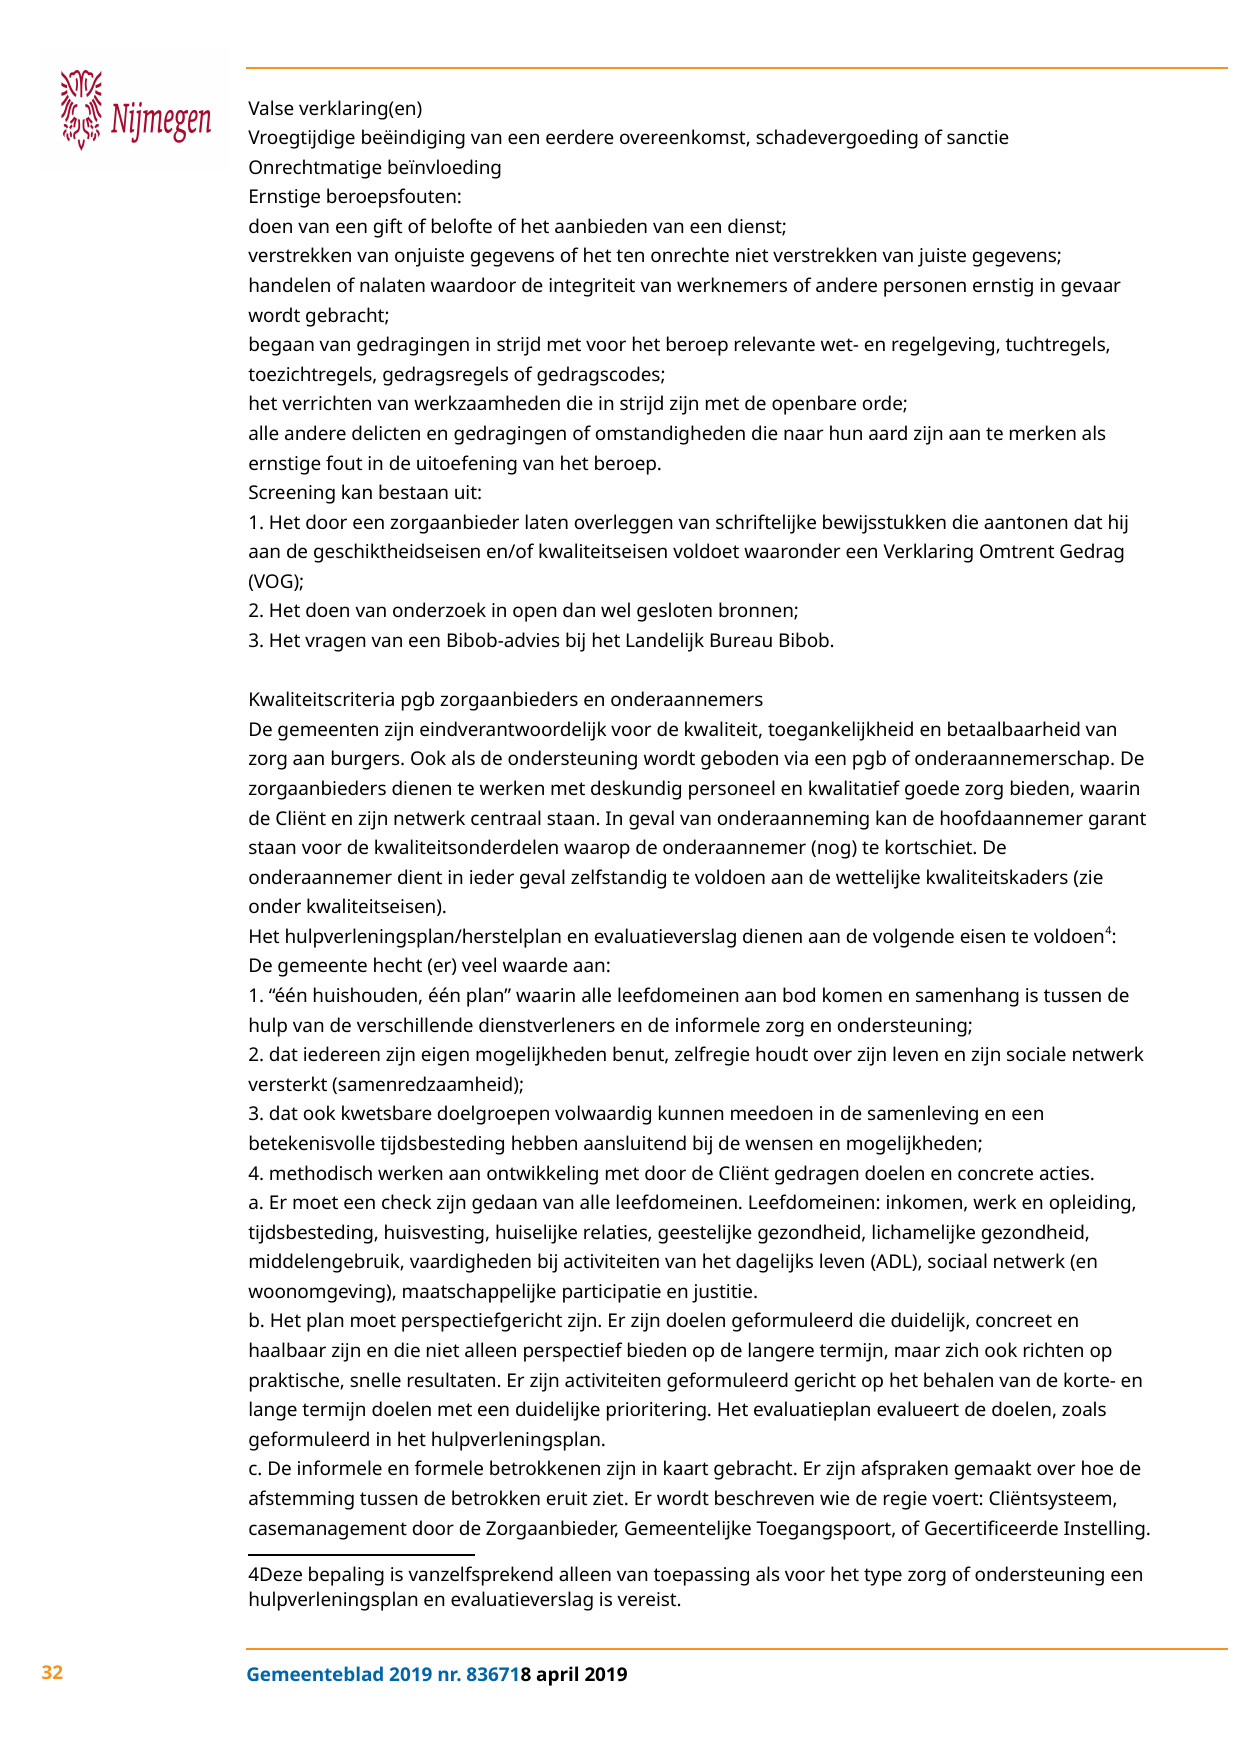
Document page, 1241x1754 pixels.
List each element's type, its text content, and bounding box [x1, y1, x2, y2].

text alle andere delicten en gedragingen of omstandigheden die naar hun aard zijn aan te merken als ernstige fout in de uitoefening van het beroep. [248, 420, 1152, 476]
text a. Er moet een check zijn gedaan van alle leefdomeinen. Leefdomeinen: inkomen, werk en opleiding, tijdsbesteding, huisvesting, huiselijke relaties, geestelijke gezondheid, lichamelijke gezondheid, middelengebruik, vaardigheden bij activiteiten van het dagelijks leven (ADL), sociaal netwerk (en woonomgeving), maatschappelijke participatie en justitie. [248, 1189, 1152, 1304]
text 1. Het door een zorgaanbieder laten overleggen van schriftelijke bewijsstukken die aantonen dat hij aan de geschiktheidseisen en/of kwaliteitseisen voldoet waaronder een Verklaring Omtrent Gedrag (VOG); [248, 509, 1152, 594]
text 2. dat iedereen zijn eigen mogelijkheden benut, zelfregie houdt over zijn leven en zijn sociale netwerk versterkt (samenredzaamheid); [248, 1041, 1152, 1097]
text doen van een gift of belofte of het aanbieden van een dienst; [248, 213, 1152, 239]
text 1. “één huishouden, één plan” waarin alle leefdomeinen aan bod komen en samenhang is tussen de hulp van de verschillende dienstverleners en de informele zorg en ondersteuning; [248, 982, 1152, 1038]
text c. De informele en formele betrokkenen zijn in kaart gebracht. Er zijn afspraken gemaakt over hoe de afstemming tussen de betrokken eruit ziet. Er wordt beschreven wie de regie voert: Cliëntsysteem, casemanagement door de Zorgaanbieder, Gemeentelijke Toegangspoort, of Gecertificeerde Instelling. [248, 1456, 1152, 1541]
text Vroegtijdige beëindiging van een eerdere overeenkomst, schadevergoeding of sanctie [248, 124, 1152, 150]
text het verrichten van werkzaamheden die in strijd zijn met de openbare orde; [248, 391, 1152, 416]
text Valse verklaring(en) [248, 95, 1152, 121]
text Ernstige beroepsfouten: [248, 183, 1152, 209]
text verstrekken van onjuiste gegevens of het ten onrechte niet verstrekken van juiste gegevens; [248, 243, 1152, 268]
text Screening kan bestaan uit: [248, 479, 1152, 505]
text b. Het plan moet perspectiefgericht zijn. Er zijn doelen geformuleerd die duidelijk, concreet en haalbaar zijn en die niet alleen perspectief bieden op de langere termijn, maar zich ook richten op praktische, snelle resultaten. Er zijn activiteiten geformuleerd gericht op het behalen van de korte- en lange termijn doelen met een duidelijke prioritering. Het evaluatieplan evalueert de doelen, zoals geformuleerd in het hulpverleningsplan. [248, 1308, 1152, 1452]
picture [41, 47, 231, 172]
text begaan van gedragingen in strijd met voor het beroep relevante wet- en regelgeving, tuchtregels, toezichtregels, gedragsregels of gedragscodes; [248, 331, 1152, 387]
text De gemeente hecht (er) veel waarde aan: [248, 953, 1152, 978]
text handelen of nalaten waardoor de integriteit van werknemers of andere personen ernstig in gevaar wordt gebracht; [248, 272, 1152, 328]
text Deze bepaling is vanzelfsprekend alleen van toepassing als voor het type zorg of ondersteuning een hulpverleningsplan en evaluatieverslag is vereist. [248, 1561, 1152, 1612]
text Onrechtmatige beïnvloeding [248, 154, 1152, 180]
text Kwaliteitscriteria pgb zorgaanbieders en onderaannemers [248, 686, 1152, 712]
text 3. Het vragen van een Bibob-advies bij het Landelijk Bureau Bibob. [248, 627, 1152, 653]
text 2. Het doen van onderzoek in open dan wel gesloten bronnen; [248, 598, 1152, 623]
text 4. methodisch werken aan ontwikkeling met door de Cliënt gedragen doelen en concrete acties. [248, 1160, 1152, 1186]
text 3. dat ook kwetsbare doelgroepen volwaardig kunnen meedoen in de samenleving en een betekenisvolle tijdsbesteding hebben aansluitend bij de wensen en mogelijkheden; [248, 1101, 1152, 1156]
text De gemeenten zijn eindverantwoordelijk voor de kwaliteit, toegankelijkheid en betaalbaarheid van zorg aan burgers. Ook als de ondersteuning wordt geboden via een pgb of onderaannemerschap. De zorgaanbieders dienen te werken met deskundig personeel en kwalitatief goede zorg bieden, waarin de Cliënt en zijn netwerk centraal staan. In geval van onderaanneming kan de hoofdaannemer garant staan voor de kwaliteitsonderdelen waarop de onderaannemer (nog) te kortschiet. De onderaannemer dient in ieder geval zelfstandig te voldoen aan de wettelijke kwaliteitskaders (zie onder kwaliteitseisen). [248, 716, 1152, 919]
text Het hulpverleningsplan/herstelplan en evaluatieverslag dienen aan de volgende eisen te voldoen: [248, 923, 1152, 949]
